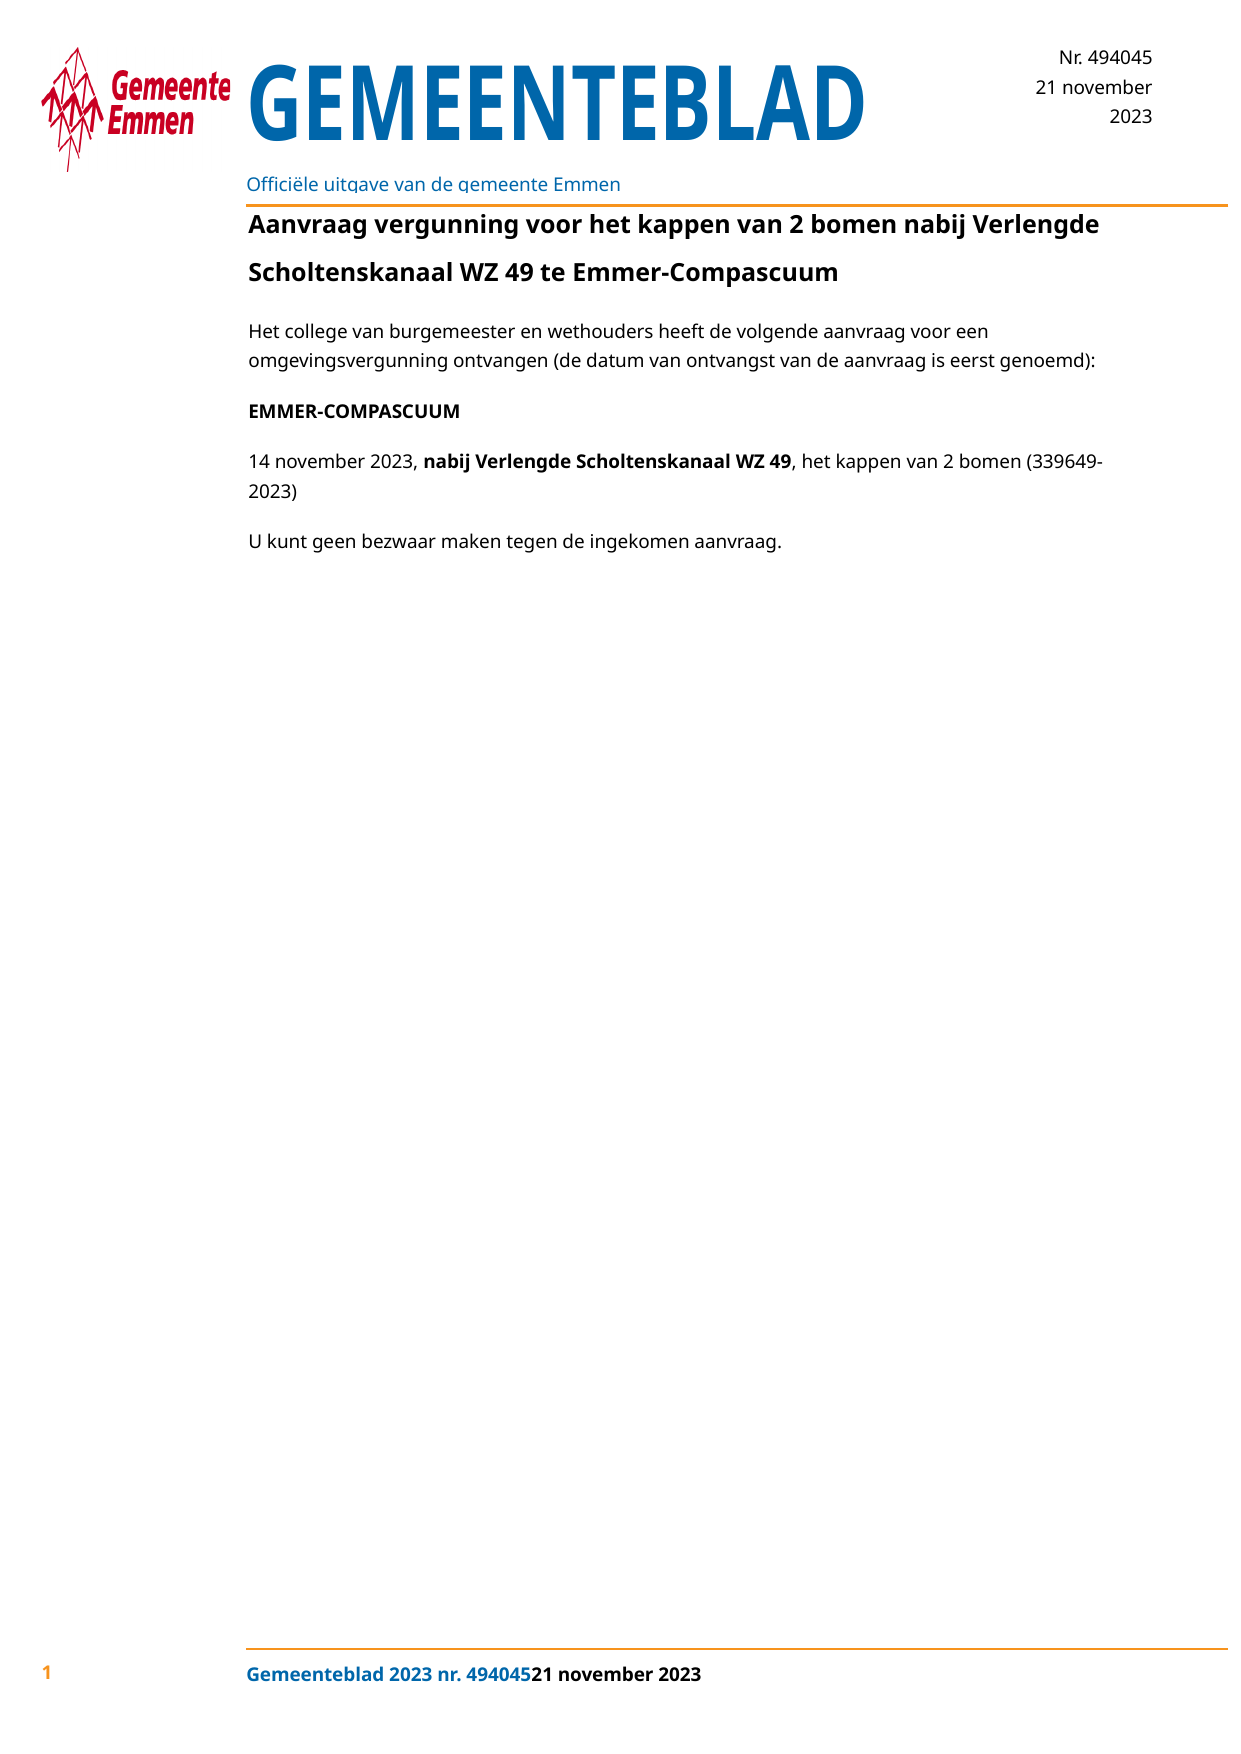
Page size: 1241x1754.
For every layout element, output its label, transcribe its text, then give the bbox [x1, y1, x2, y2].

text 14 november 2023, nabij Verlengde Scholtenskanaal WZ 49, het kappen van 2 bomen (339649-2023) [248, 448, 1152, 504]
text EMMER-COMPASCUUM [248, 398, 1152, 424]
text Het college van burgemeester en wethouders heeft de volgende aanvraag voor een omgevingsvergunning ontvangen (de datum van ontvangst van de aanvraag is eerst genoemd): [248, 318, 1152, 373]
text Aanvraag vergunning voor het kappen van 2 bomen nabij Verlengde Scholtenskanaal WZ 49 te Emmer-Compascuum [248, 207, 1152, 288]
text U kunt geen bezwaar maken tegen de ingekomen aanvraag. [248, 528, 1152, 554]
picture [41, 47, 231, 172]
